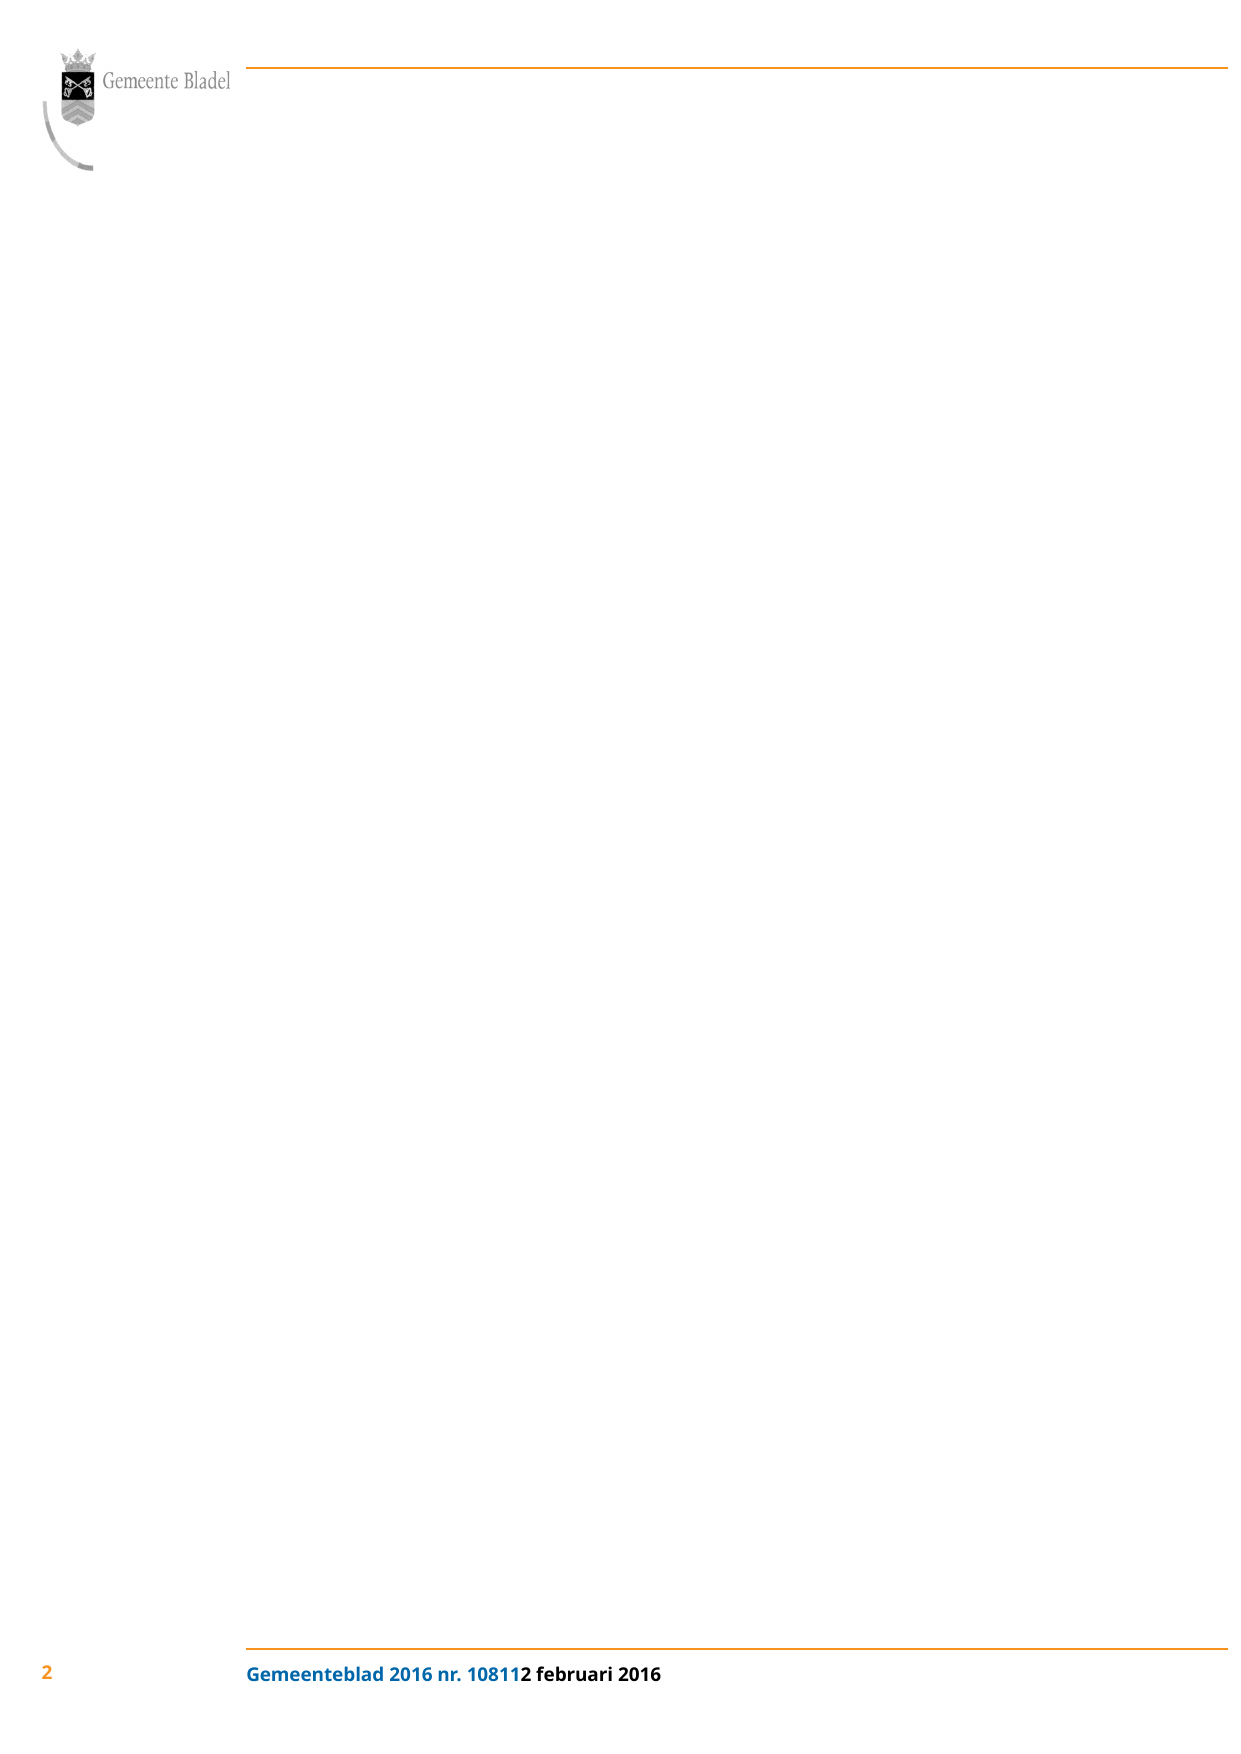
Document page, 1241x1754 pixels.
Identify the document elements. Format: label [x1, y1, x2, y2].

picture [41, 47, 231, 172]
